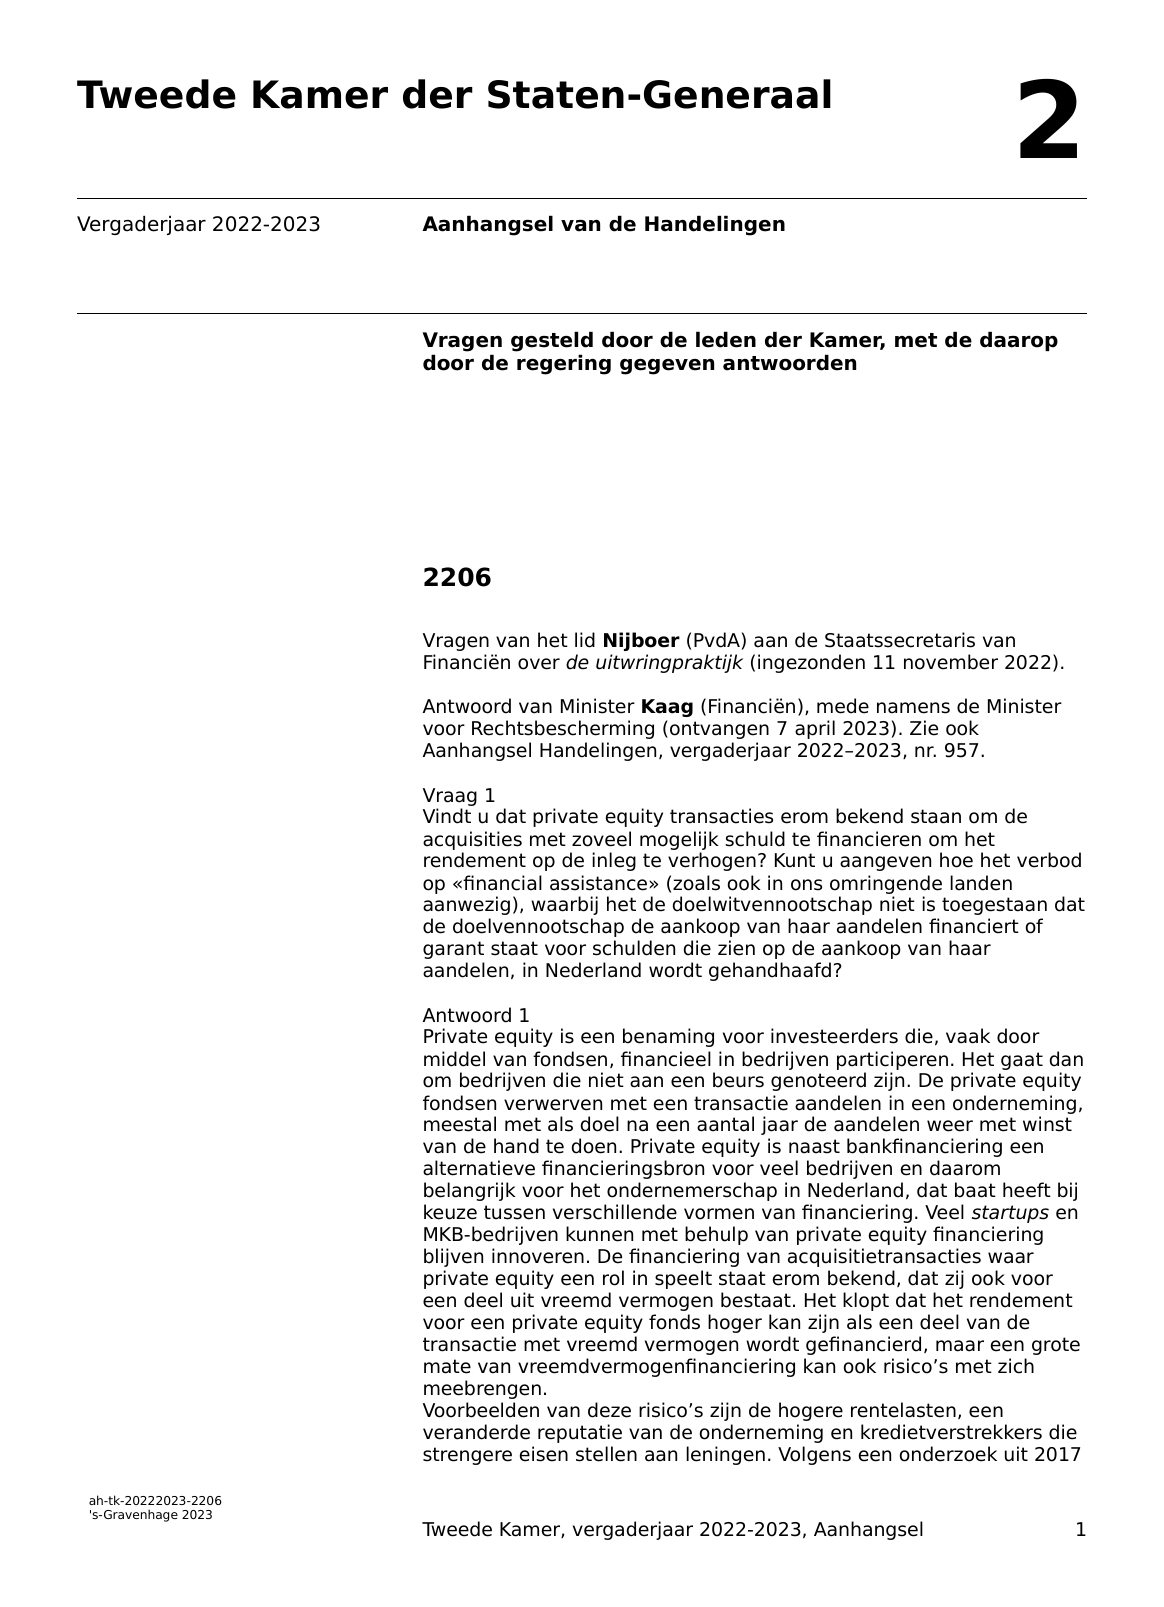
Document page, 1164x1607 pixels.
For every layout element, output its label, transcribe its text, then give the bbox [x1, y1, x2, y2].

text Vraag 1 [422, 784, 1087, 806]
table_cell Vergaderjaar 2022-2023 [77, 199, 422, 313]
text Voorbeelden van deze risico’s zijn de hogere rentelasten, een veranderde reputatie van de onderneming en kredietverstrekkers die strengere eisen stellen aan leningen. Volgens een onderzoek uit 2017 [422, 1400, 1087, 1466]
table_cell Aanhangsel van de Handelingen [422, 199, 1087, 313]
table_header Tweede Kamer der Staten-Generaal [77, 59, 886, 198]
text Antwoord van Minister Kaag (Financiën), mede namens de Minister voor Rechtsbescherming (ontvangen 7 april 2023). Zie ook Aanhangsel Handelingen, vergaderjaar 2022–2023, nr. 957. [422, 696, 1087, 762]
text Antwoord 1 [422, 1004, 1087, 1026]
text Vindt u dat private equity transacties erom bekend staan om de acquisities met zoveel mogelijk schuld te financieren om het rendement op de inleg te verhogen? Kunt u aangeven hoe het verbod op «financial assistance» (zoals ook in ons omringende landen aanwezig), waarbij het de doelwitvennootschap niet is toegestaan dat de doelvennootschap de aankoop van haar aandelen financiert of garant staat voor schulden die zien op de aankoop van haar aandelen, in Nederland wordt gehandhaafd? [422, 806, 1087, 982]
text Private equity is een benaming voor investeerders die, vaak door middel van fondsen, financieel in bedrijven participeren. Het gaat dan om bedrijven die niet aan een beurs genoteerd zijn. De private equity fondsen verwerven met een transactie aandelen in een onderneming, meestal met als doel na een aantal jaar de aandelen weer met winst van de hand te doen. Private equity is naast bankfinanciering een alternatieve financieringsbron voor veel bedrijven en daarom belangrijk voor het ondernemerschap in Nederland, dat baat heeft bij keuze tussen verschillende vormen van financiering. Veel startups en MKB-bedrijven kunnen met behulp van private equity financiering blijven innoveren. De financiering van acquisitietransacties waar private equity een rol in speelt staat erom bekend, dat zij ook voor een deel uit vreemd vermogen bestaat. Het klopt dat het rendement voor een private equity fonds hoger kan zijn als een deel van de transactie met vreemd vermogen wordt gefinancierd, maar een grote mate van vreemdvermogenfinanciering kan ook risico’s met zich meebrengen. [422, 1026, 1087, 1400]
table_cell Vragen gesteld door de leden der Kamer, met de daarop door de regering gegeven antwoorden [422, 314, 1087, 375]
table_header 2 [886, 59, 1087, 198]
text 's-Gravenhage 2023 [88, 1508, 323, 1522]
text ah-tk-20222023-2206 [88, 1494, 323, 1508]
table_cell [77, 314, 422, 375]
text Vragen van het lid Nijboer (PvdA) aan de Staatssecretaris van Financiën over de uitwringpraktijk (ingezonden 11 november 2022). [422, 630, 1087, 674]
text 2206 [422, 563, 1087, 592]
